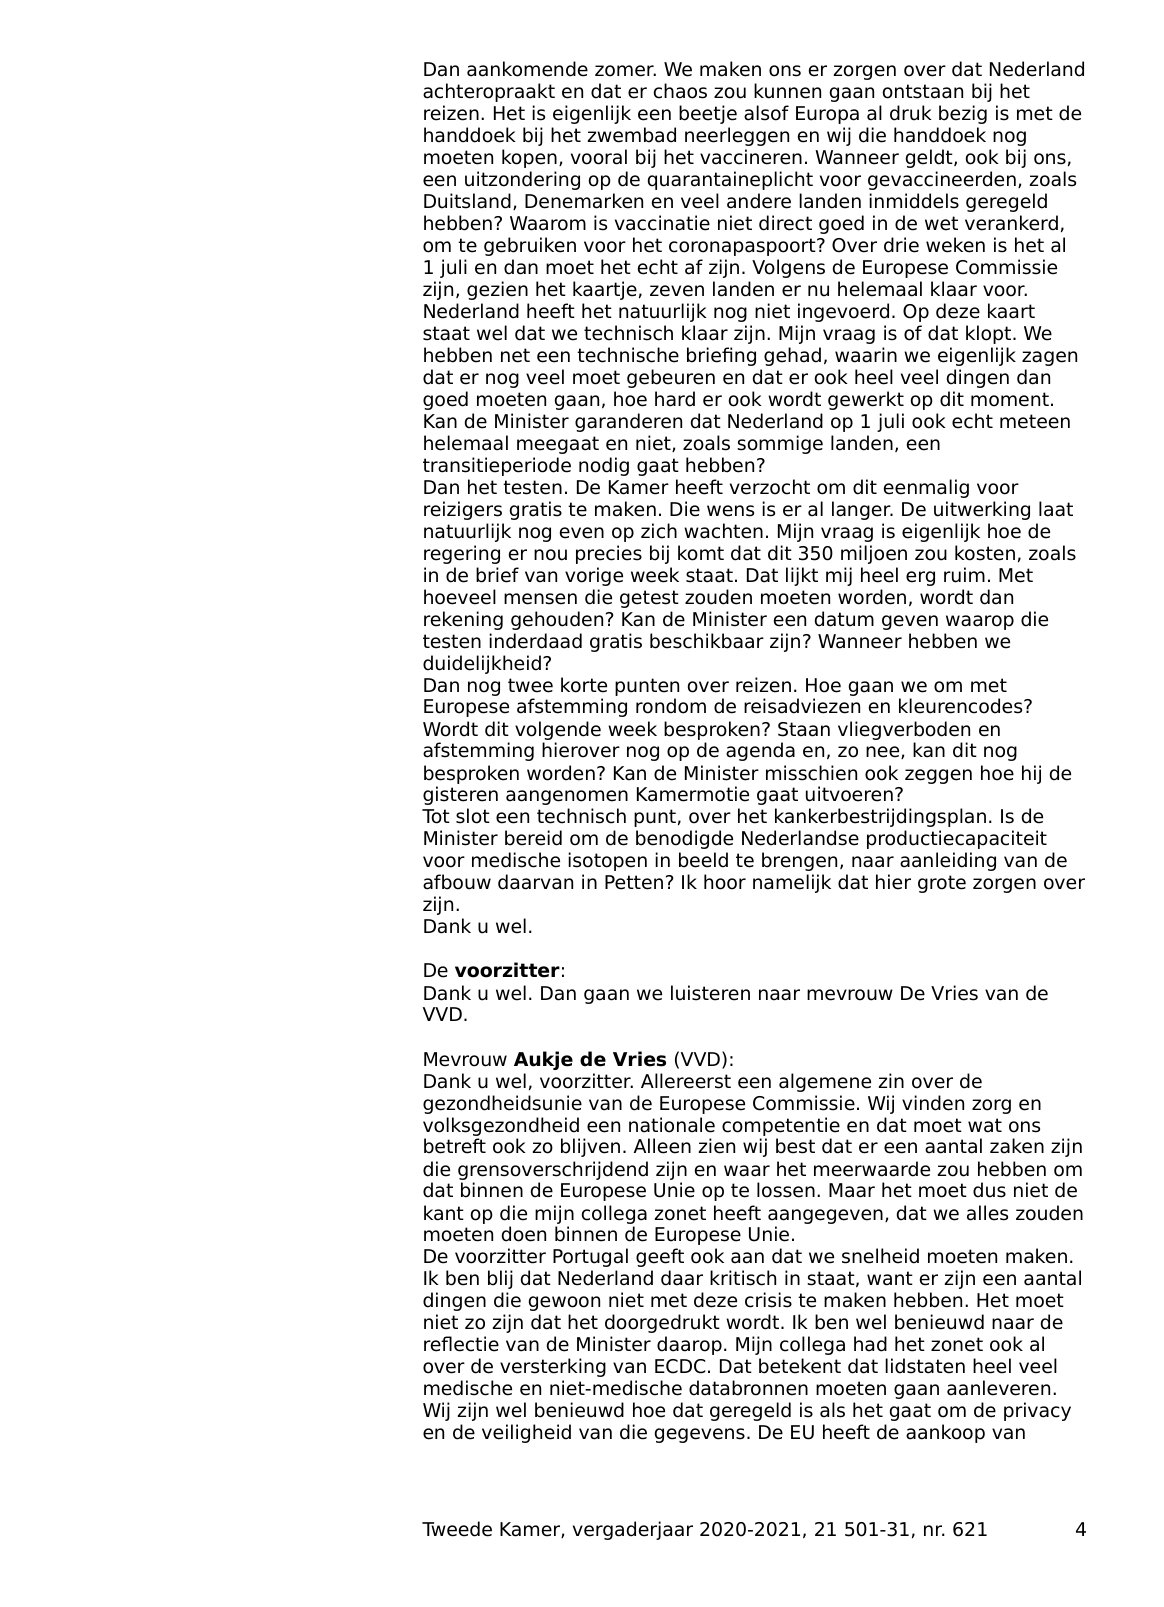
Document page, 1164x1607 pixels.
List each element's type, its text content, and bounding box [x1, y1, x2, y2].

text De voorzitter Portugal geeft ook aan dat we snelheid moeten maken. Ik ben blij dat Nederland daar kritisch in staat, want er zijn een aantal dingen die gewoon niet met deze crisis te maken hebben. Het moet niet zo zijn dat het doorgedrukt wordt. Ik ben wel benieuwd naar de reflectie van de Minister daarop. Mijn collega had het zonet ook al over de versterking van ECDC. Dat betekent dat lidstaten heel veel medische en niet-medische databronnen moeten gaan aanleveren. Wij zijn wel benieuwd hoe dat geregeld is als het gaat om de privacy en de veiligheid van die gegevens. De EU heeft de aankoop van [422, 1246, 1087, 1444]
text Dan het testen. De Kamer heeft verzocht om dit eenmalig voor reizigers gratis te maken. Die wens is er al langer. De uitwerking laat natuurlijk nog even op zich wachten. Mijn vraag is eigenlijk hoe de regering er nou precies bij komt dat dit 350 miljoen zou kosten, zoals in de brief van vorige week staat. Dat lijkt mij heel erg ruim. Met hoeveel mensen die getest zouden moeten worden, wordt dan rekening gehouden? Kan de Minister een datum geven waarop die testen inderdaad gratis beschikbaar zijn? Wanneer hebben we duidelijkheid? [422, 477, 1087, 674]
text Tot slot een technisch punt, over het kankerbestrijdingsplan. Is de Minister bereid om de benodigde Nederlandse productiecapaciteit voor medische isotopen in beeld te brengen, naar aanleiding van de afbouw daarvan in Petten? Ik hoor namelijk dat hier grote zorgen over zijn. [422, 806, 1087, 916]
text Dan aankomende zomer. We maken ons er zorgen over dat Nederland achteropraakt en dat er chaos zou kunnen gaan ontstaan bij het reizen. Het is eigenlijk een beetje alsof Europa al druk bezig is met de handdoek bij het zwembad neerleggen en wij die handdoek nog moeten kopen, vooral bij het vaccineren. Wanneer geldt, ook bij ons, een uitzondering op de quarantaineplicht voor gevaccineerden, zoals Duitsland, Denemarken en veel andere landen inmiddels geregeld hebben? Waarom is vaccinatie niet direct goed in de wet verankerd, om te gebruiken voor het coronapaspoort? Over drie weken is het al 1 juli en dan moet het echt af zijn. Volgens de Europese Commissie zijn, gezien het kaartje, zeven landen er nu helemaal klaar voor. Nederland heeft het natuurlijk nog niet ingevoerd. Op deze kaart staat wel dat we technisch klaar zijn. Mijn vraag is of dat klopt. We hebben net een technische briefing gehad, waarin we eigenlijk zagen dat er nog veel moet gebeuren en dat er ook heel veel dingen dan goed moeten gaan, hoe hard er ook wordt gewerkt op dit moment. Kan de Minister garanderen dat Nederland op 1 juli ook echt meteen helemaal meegaat en niet, zoals sommige landen, een transitieperiode nodig gaat hebben? [422, 59, 1087, 477]
text Dank u wel, voorzitter. Allereerst een algemene zin over de gezondheidsunie van de Europese Commissie. Wij vinden zorg en volksgezondheid een nationale competentie en dat moet wat ons betreft ook zo blijven. Alleen zien wij best dat er een aantal zaken zijn die grensoverschrijdend zijn en waar het meerwaarde zou hebben om dat binnen de Europese Unie op te lossen. Maar het moet dus niet de kant op die mijn collega zonet heeft aangegeven, dat we alles zouden moeten doen binnen de Europese Unie. [422, 1071, 1087, 1246]
text Dan nog twee korte punten over reizen. Hoe gaan we om met Europese afstemming rondom de reisadviezen en kleurencodes? Wordt dit volgende week besproken? Staan vliegverboden en afstemming hierover nog op de agenda en, zo nee, kan dit nog besproken worden? Kan de Minister misschien ook zeggen hoe hij de gisteren aangenomen Kamermotie gaat uitvoeren? [422, 674, 1087, 806]
text Dank u wel. [422, 916, 1087, 938]
text De voorzitter: [422, 960, 1087, 982]
text Mevrouw Aukje de Vries (VVD): [422, 1048, 1087, 1071]
text Dank u wel. Dan gaan we luisteren naar mevrouw De Vries van de VVD. [422, 982, 1087, 1026]
